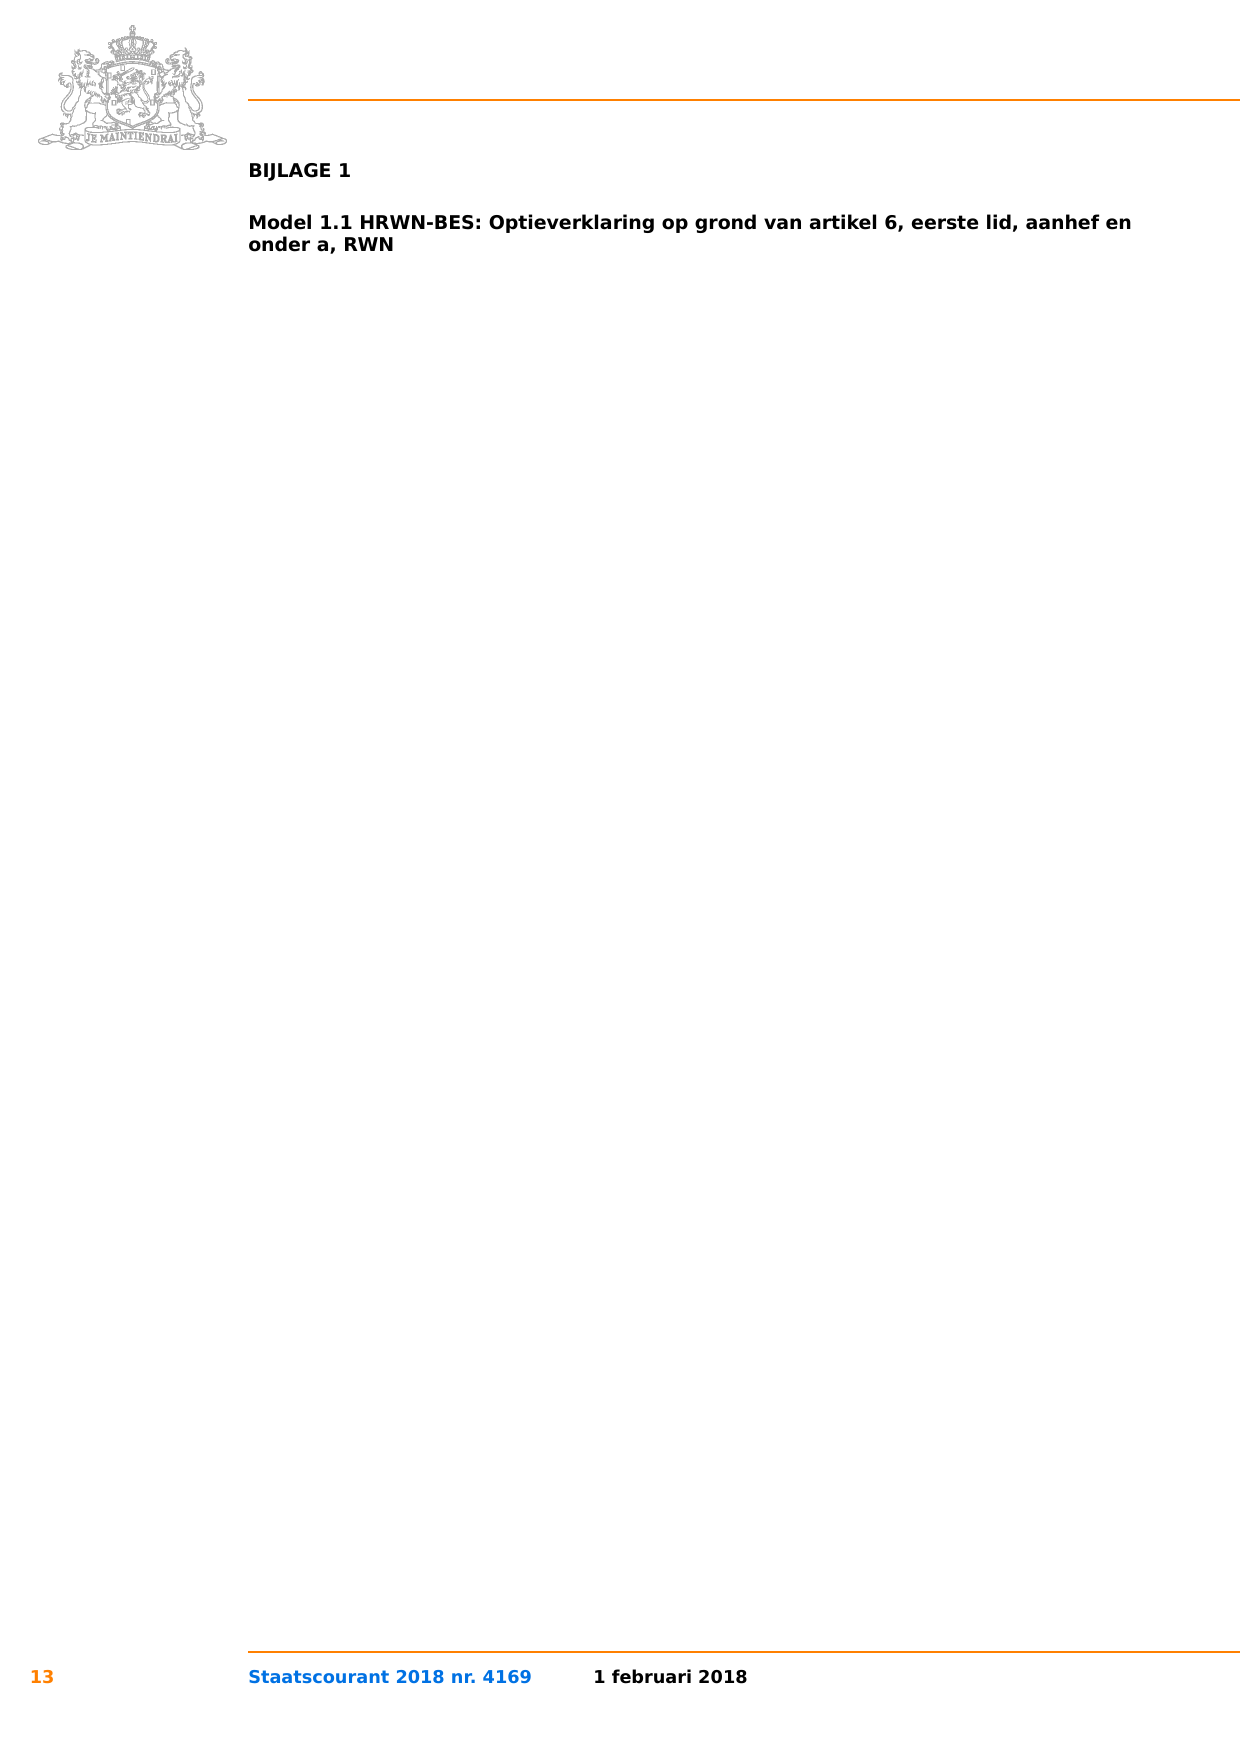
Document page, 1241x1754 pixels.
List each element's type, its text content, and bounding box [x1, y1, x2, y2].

subtitle Model 1.1 HRWN-BES: Optieverklaring op grond van artikel 6, eerste lid, aanhef en onder a, RWN [248, 212, 1163, 256]
picture [38, 25, 227, 150]
subtitle BIJLAGE 1 [248, 160, 1163, 182]
